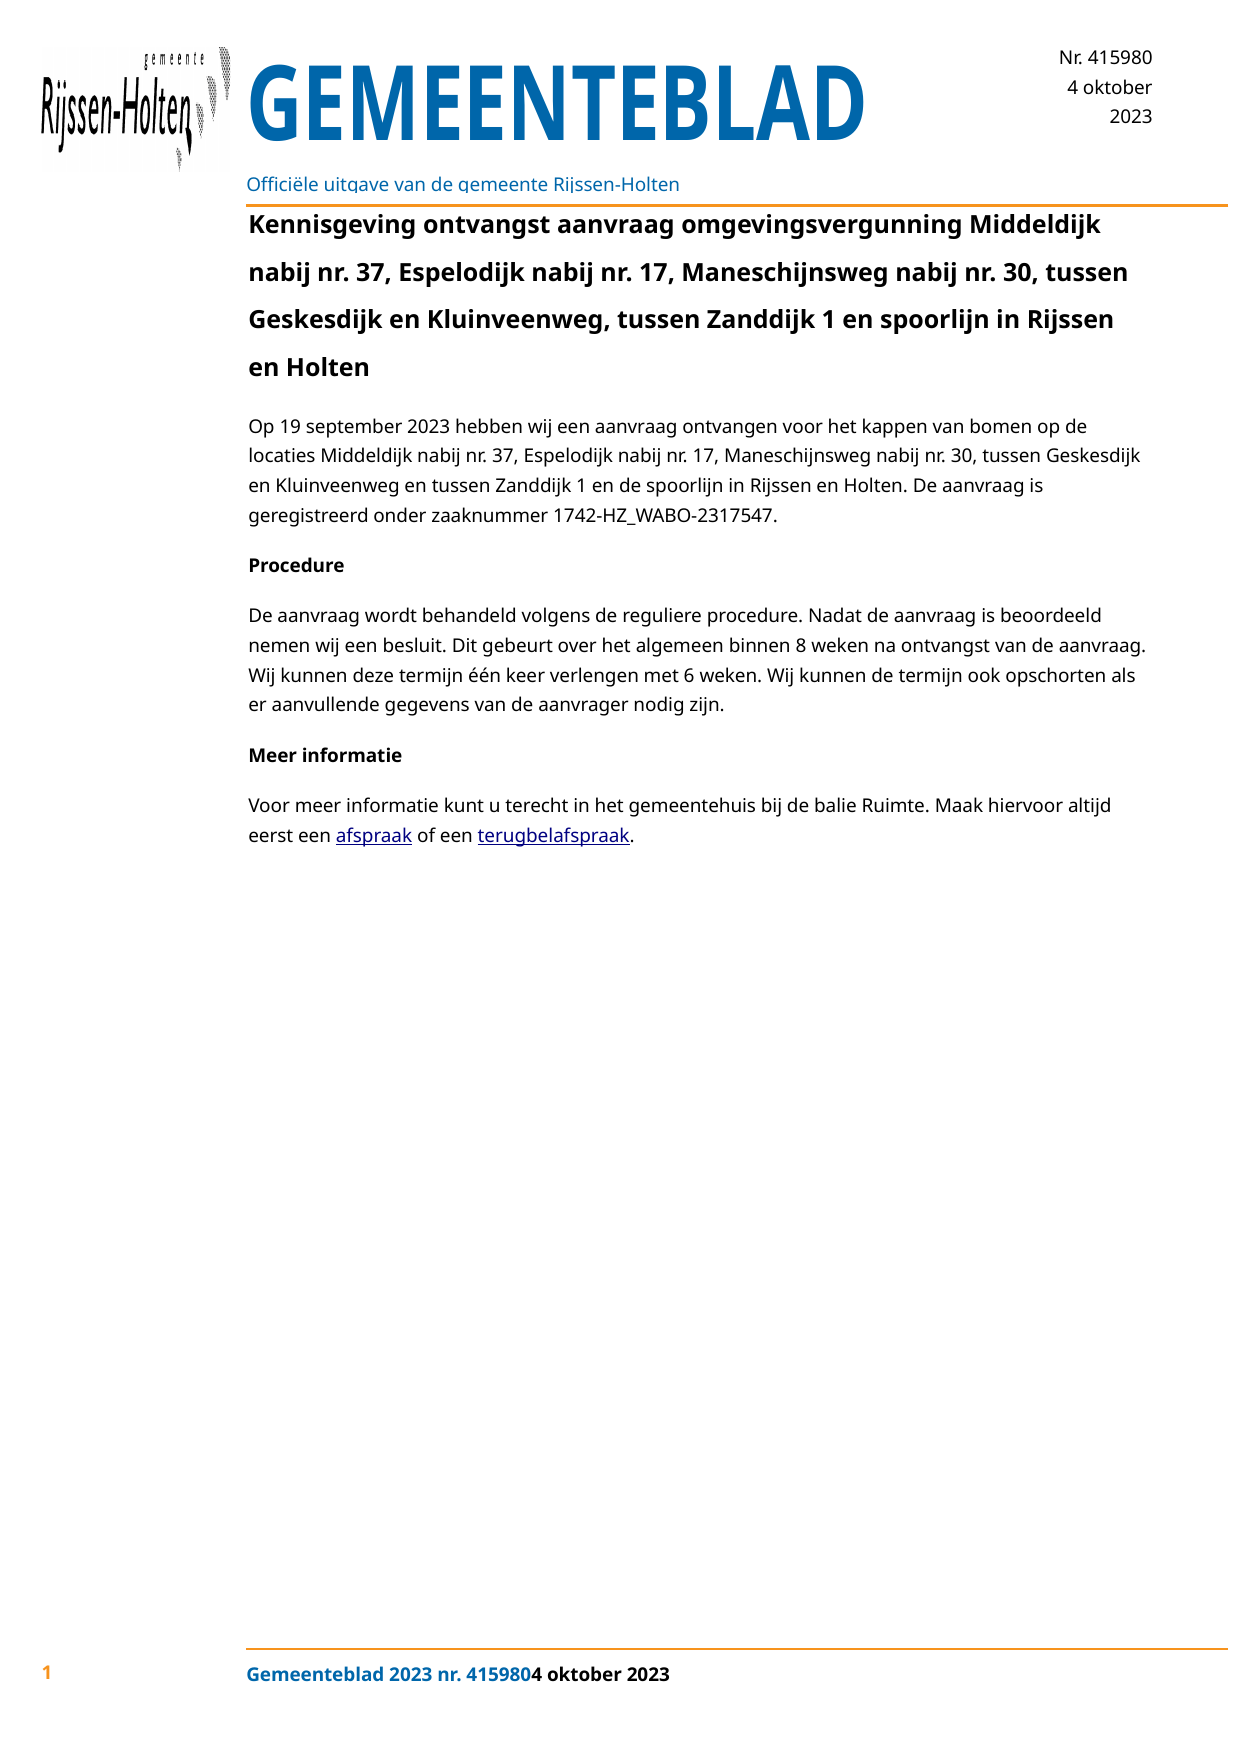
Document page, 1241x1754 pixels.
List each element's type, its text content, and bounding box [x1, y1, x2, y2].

text De aanvraag wordt behandeld volgens de reguliere procedure. Nadat de aanvraag is beoordeeld nemen wij een besluit. Dit gebeurt over het algemeen binnen 8 weken na ontvangst van de aanvraag. Wij kunnen deze termijn één keer verlengen met 6 weken. Wij kunnen de termijn ook opschorten als er aanvullende gegevens van de aanvrager nodig zijn. [248, 603, 1152, 717]
text Procedure [248, 552, 1152, 578]
text Meer informatie [248, 742, 1152, 768]
text Kennisgeving ontvangst aanvraag omgevingsvergunning Middeldijk nabij nr. 37, Espelodijk nabij nr. 17, Maneschijnsweg nabij nr. 30, tussen Geskesdijk en Kluinveenweg, tussen Zanddijk 1 en spoorlijn in Rijssen en Holten [248, 207, 1152, 384]
text Voor meer informatie kunt u terecht in het gemeentehuis bij de balie Ruimte. Maak hiervoor altijd eerst een afspraak of een terugbelafspraak. [248, 792, 1152, 848]
picture [41, 47, 231, 172]
text Op 19 september 2023 hebben wij een aanvraag ontvangen voor het kappen van bomen op de locaties Middeldijk nabij nr. 37, Espelodijk nabij nr. 17, Maneschijnsweg nabij nr. 30, tussen Geskesdijk en Kluinveenweg en tussen Zanddijk 1 en de spoorlijn in Rijssen en Holten. De aanvraag is geregistreerd onder zaaknummer 1742-HZ_WABO-2317547. [248, 413, 1152, 528]
